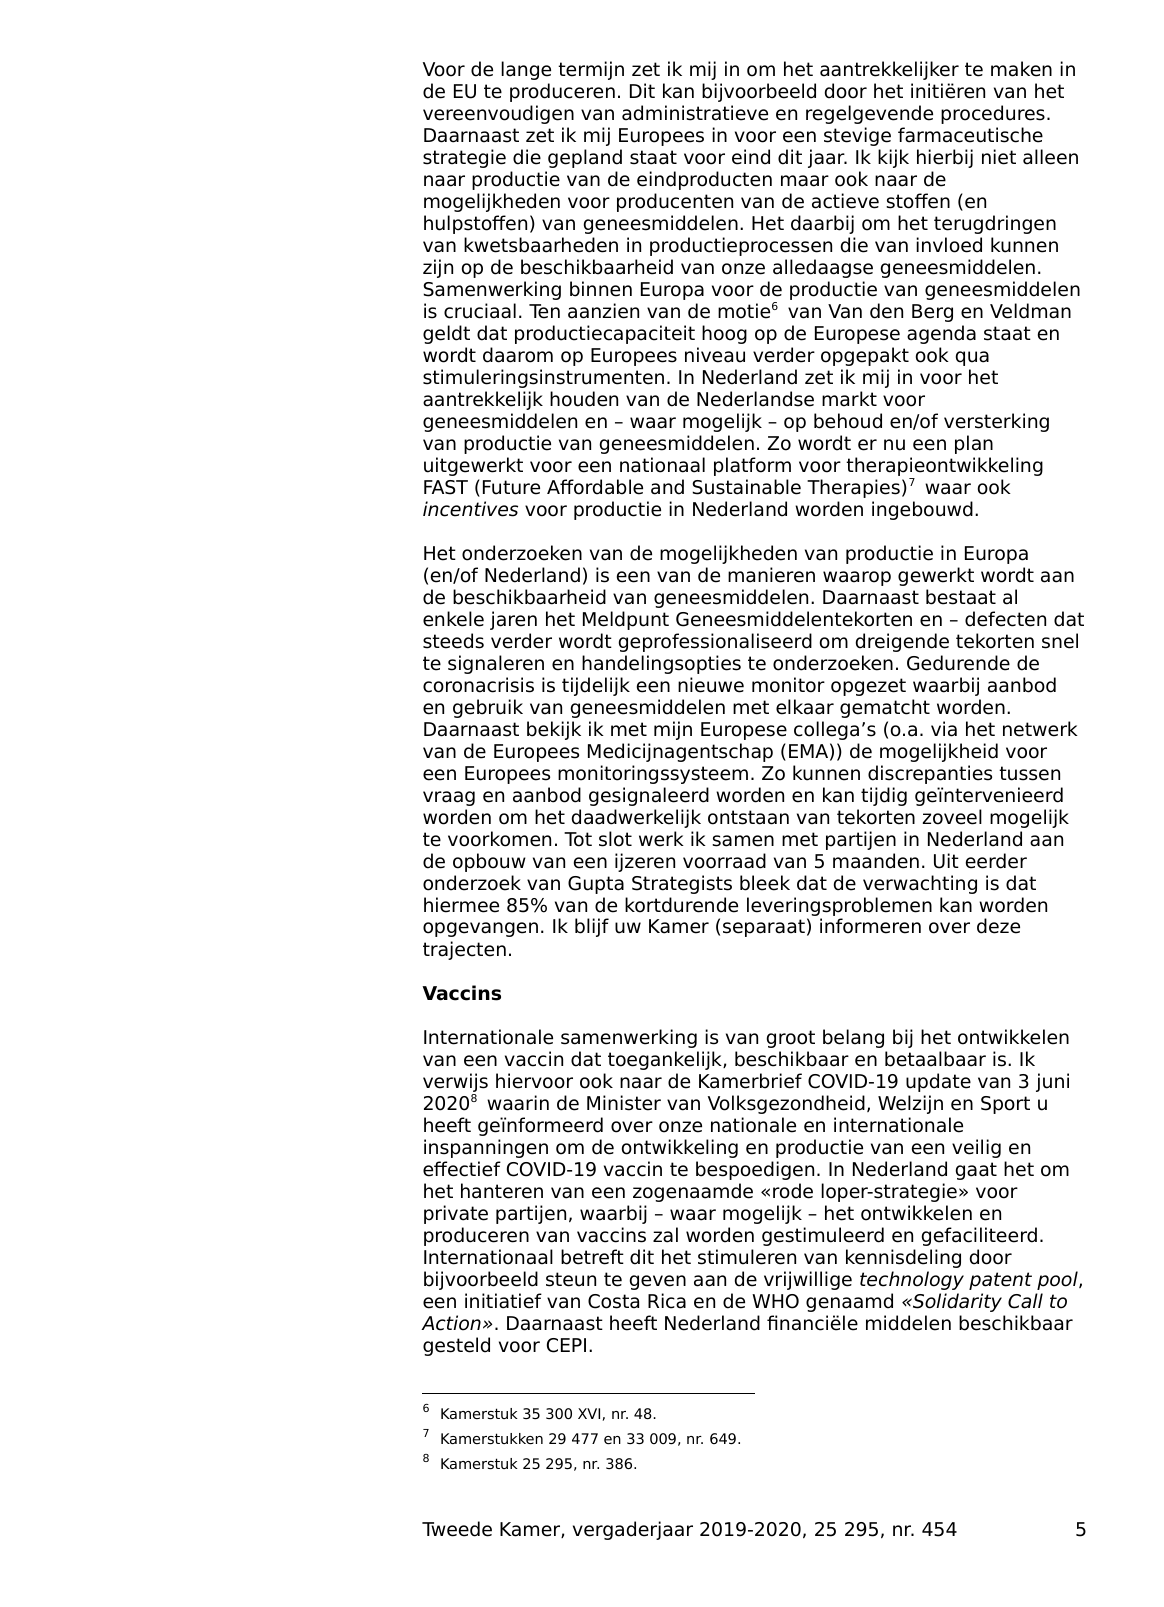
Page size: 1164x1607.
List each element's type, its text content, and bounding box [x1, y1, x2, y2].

text Internationale samenwerking is van groot belang bij het ontwikkelen van een vaccin dat toegankelijk, beschikbaar en betaalbaar is. Ik verwijs hiervoor ook naar de Kamerbrief COVID-19 update van 3 juni 2020 waarin de Minister van Volksgezondheid, Welzijn en Sport u heeft geïnformeerd over onze nationale en internationale inspanningen om de ontwikkeling en productie van een veilig en effectief COVID-19 vaccin te bespoedigen. In Nederland gaat het om het hanteren van een zogenaamde «rode loper-strategie» voor private partijen, waarbij – waar mogelijk – het ontwikkelen en produceren van vaccins zal worden gestimuleerd en gefaciliteerd. Internationaal betreft dit het stimuleren van kennisdeling door bijvoorbeeld steun te geven aan de vrijwillige technology patent pool, een initiatief van Costa Rica en de WHO genaamd «Solidarity Call to Action». Daarnaast heeft Nederland financiële middelen beschikbaar gesteld voor CEPI. [422, 1027, 1087, 1356]
text Kamerstuk 25 295, nr. 386. [422, 1452, 1087, 1474]
text Kamerstukken 29 477 en 33 009, nr. 649. [422, 1427, 1087, 1449]
text Voor de lange termijn zet ik mij in om het aantrekkelijker te maken in de EU te produceren. Dit kan bijvoorbeeld door het initiëren van het vereenvoudigen van administratieve en regelgevende procedures. Daarnaast zet ik mij Europees in voor een stevige farmaceutische strategie die gepland staat voor eind dit jaar. Ik kijk hierbij niet alleen naar productie van de eindproducten maar ook naar de mogelijkheden voor producenten van de actieve stoffen (en hulpstoffen) van geneesmiddelen. Het daarbij om het terugdringen van kwetsbaarheden in productieprocessen die van invloed kunnen zijn op de beschikbaarheid van onze alledaagse geneesmiddelen. Samenwerking binnen Europa voor de productie van geneesmiddelen is cruciaal. Ten aanzien van de motie van Van den Berg en Veldman geldt dat productiecapaciteit hoog op de Europese agenda staat en wordt daarom op Europees niveau verder opgepakt ook qua stimuleringsinstrumenten. In Nederland zet ik mij in voor het aantrekkelijk houden van de Nederlandse markt voor geneesmiddelen en – waar mogelijk – op behoud en/of versterking van productie van geneesmiddelen. Zo wordt er nu een plan uitgewerkt voor een nationaal platform voor therapieontwikkeling FAST (Future Affordable and Sustainable Therapies) waar ook incentives voor productie in Nederland worden ingebouwd. [422, 59, 1087, 521]
text Kamerstuk 35 300 XVI, nr. 48. [422, 1402, 1087, 1424]
subtitle Vaccins [422, 983, 1087, 1004]
text Het onderzoeken van de mogelijkheden van productie in Europa (en/of Nederland) is een van de manieren waarop gewerkt wordt aan de beschikbaarheid van geneesmiddelen. Daarnaast bestaat al enkele jaren het Meldpunt Geneesmiddelentekorten en – defecten dat steeds verder wordt geprofessionaliseerd om dreigende tekorten snel te signaleren en handelingsopties te onderzoeken. Gedurende de coronacrisis is tijdelijk een nieuwe monitor opgezet waarbij aanbod en gebruik van geneesmiddelen met elkaar gematcht worden. Daarnaast bekijk ik met mijn Europese collega’s (o.a. via het netwerk van de Europees Medicijnagentschap (EMA)) de mogelijkheid voor een Europees monitoringssysteem. Zo kunnen discrepanties tussen vraag en aanbod gesignaleerd worden en kan tijdig geïntervenieerd worden om het daadwerkelijk ontstaan van tekorten zoveel mogelijk te voorkomen. Tot slot werk ik samen met partijen in Nederland aan de opbouw van een ijzeren voorraad van 5 maanden. Uit eerder onderzoek van Gupta Strategists bleek dat de verwachting is dat hiermee 85% van de kortdurende leveringsproblemen kan worden opgevangen. Ik blijf uw Kamer (separaat) informeren over deze trajecten. [422, 543, 1087, 960]
